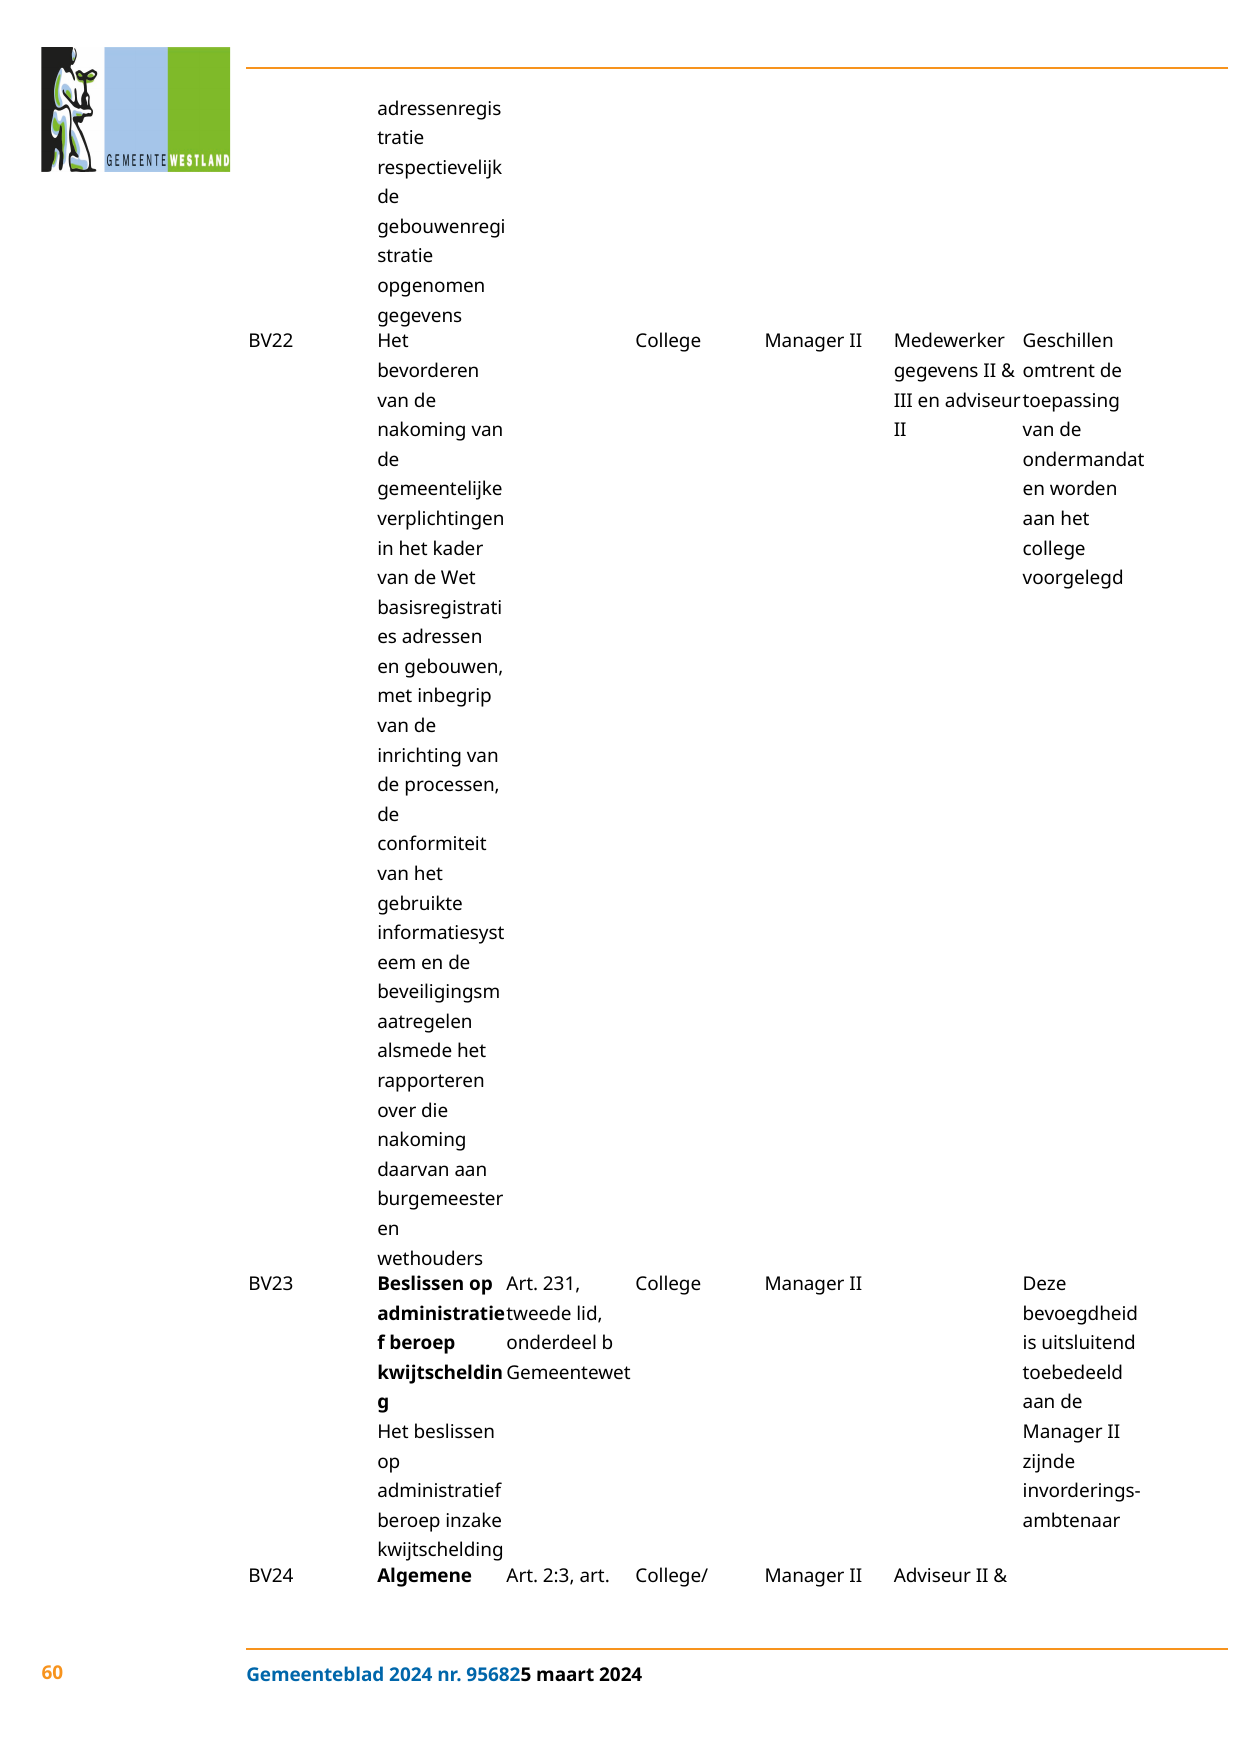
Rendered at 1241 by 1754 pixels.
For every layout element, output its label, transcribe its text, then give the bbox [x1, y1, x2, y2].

table_cell Art. 231, tweede lid, onderdeel b Gemeentewet [506, 1270, 635, 1562]
table_cell Algemene [377, 1563, 506, 1588]
table_cell College [635, 1270, 764, 1562]
table_cell Beslissen op administratief beroep kwijtschelding Het beslissen op administratief beroep inzake kwijtschelding [377, 1270, 506, 1562]
table_cell BV23 [248, 1270, 377, 1562]
table_cell [1023, 95, 1152, 328]
table_cell [894, 1270, 1022, 1562]
table_cell Geschillen omtrent de toepassing van de ondermandaten worden aan het college voorgelegd [1023, 328, 1152, 1270]
table_cell Manager II [764, 1563, 893, 1588]
table_cell BV24 [248, 1563, 377, 1588]
table_cell adressenregistratie respectievelijk de gebouwenregistratie opgenomen gegevens [377, 95, 506, 328]
table_cell [764, 95, 893, 328]
table_cell Art. 2:3, art. [506, 1563, 635, 1588]
table_cell [506, 95, 635, 328]
table_cell [248, 95, 377, 328]
picture [41, 47, 231, 172]
table_cell [506, 328, 635, 1270]
table_cell College/ [635, 1563, 764, 1588]
table_cell BV22 [248, 328, 377, 1270]
table_cell Manager II [764, 328, 893, 1270]
table_cell Deze bevoegdheid is uitsluitend toebedeeld aan de Manager II zijnde invorderings-ambtenaar [1023, 1270, 1152, 1562]
table_cell Adviseur II & [894, 1563, 1022, 1588]
table_cell Manager II [764, 1270, 893, 1562]
table_cell [635, 95, 764, 328]
table_cell [1023, 1563, 1152, 1588]
table_cell College [635, 328, 764, 1270]
table_cell Het bevorderen van de nakoming van de gemeentelijke verplichtingen in het kader van de Wet basisregistraties adressen en gebouwen, met inbegrip van de inrichting van de processen, de conformiteit van het gebruikte informatiesysteem en de beveiligingsmaatregelen alsmede het rapporteren over die nakoming daarvan aan burgemeester en wethouders [377, 328, 506, 1270]
table_cell Medewerker gegevens II & III en adviseur II [894, 328, 1022, 1270]
table_cell [894, 95, 1022, 328]
